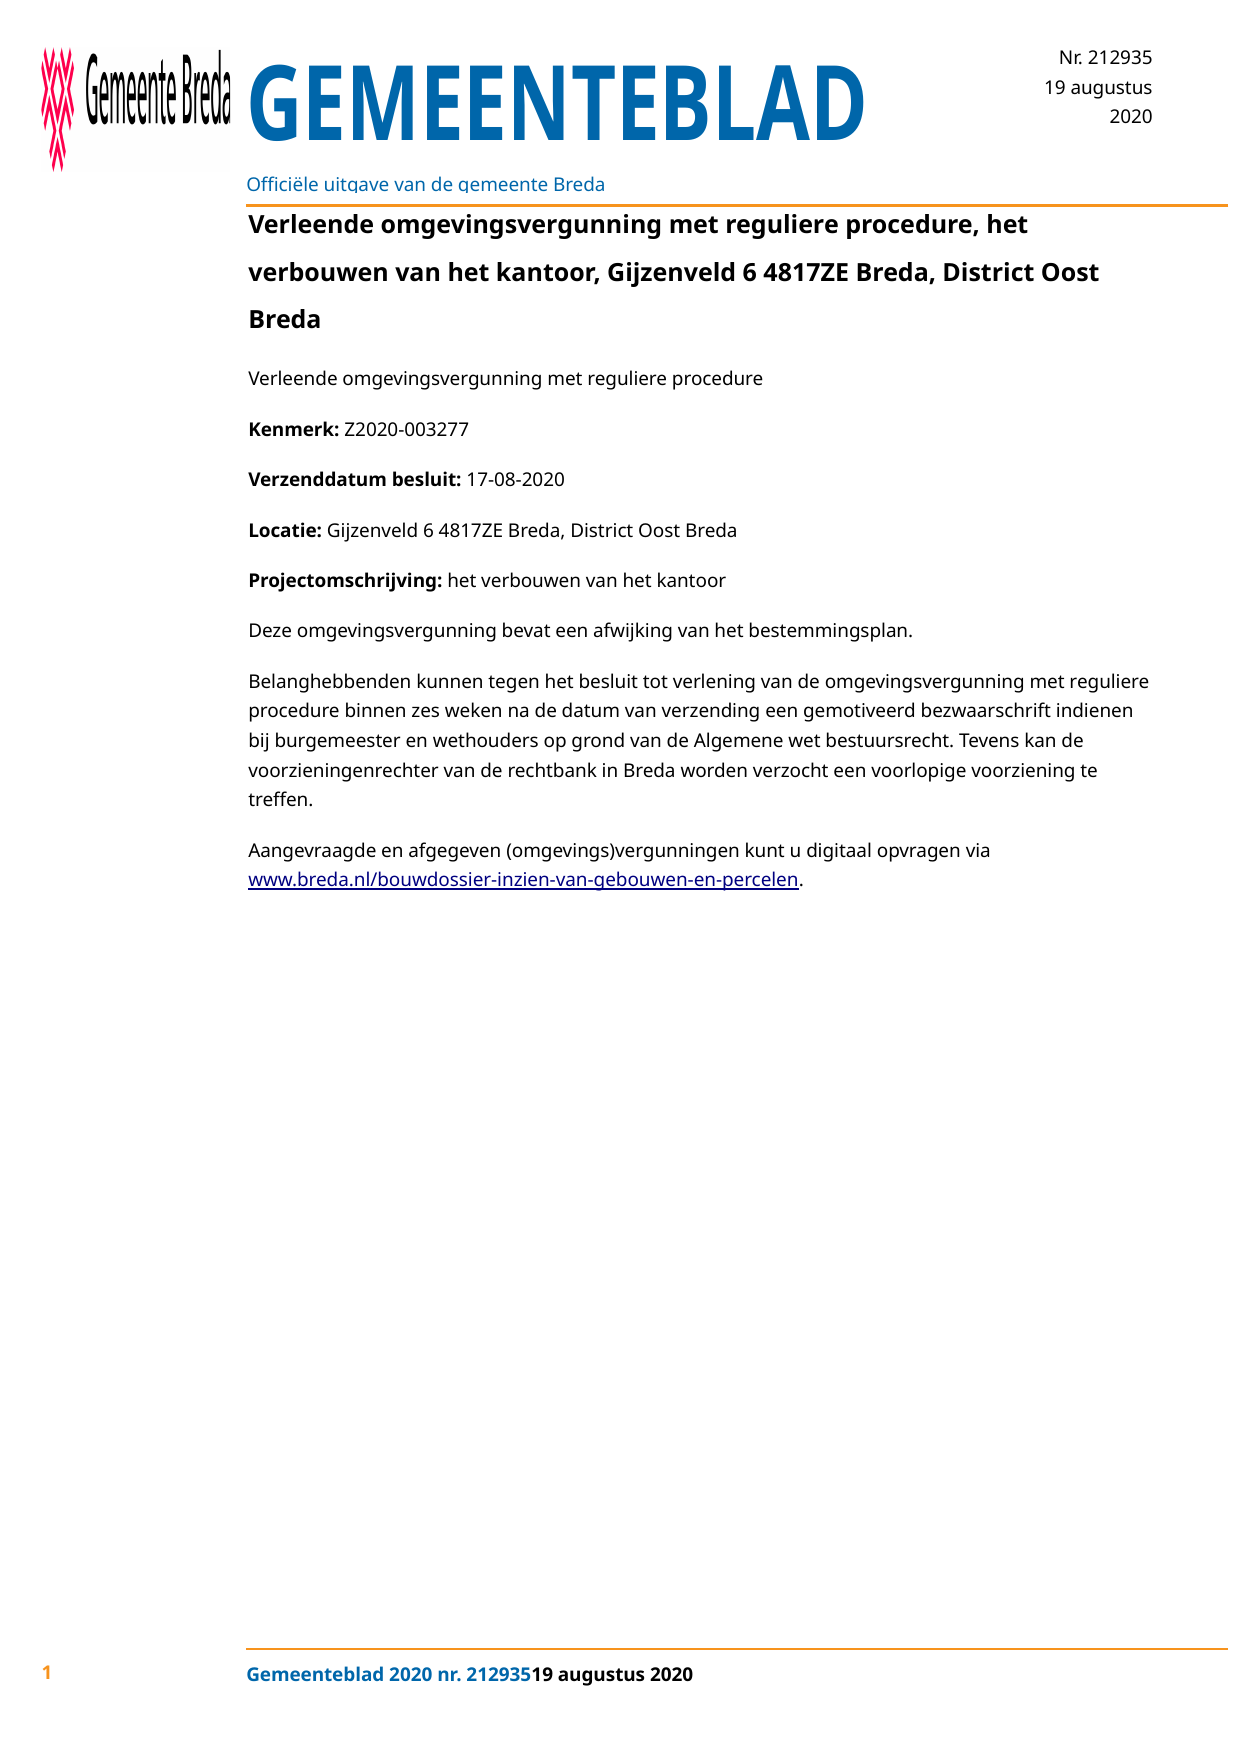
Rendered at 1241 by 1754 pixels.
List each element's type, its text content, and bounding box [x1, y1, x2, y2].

text Verleende omgevingsvergunning met reguliere procedure [248, 366, 1152, 391]
text Verleende omgevingsvergunning met reguliere procedure, het verbouwen van het kantoor, Gijzenveld 6 4817ZE Breda, District Oost Breda [248, 207, 1152, 336]
text Verzenddatum besluit: 17-08-2020 [248, 466, 1152, 492]
text Belanghebbenden kunnen tegen het besluit tot verlening van de omgevingsvergunning met reguliere procedure binnen zes weken na de datum van verzending een gemotiveerd bezwaarschrift indienen bij burgemeester en wethouders op grond van de Algemene wet bestuursrecht. Tevens kan de voorzieningenrechter van de rechtbank in Breda worden verzocht een voorlopige voorziening te treffen. [248, 668, 1152, 812]
text Aangevraagde en afgegeven (omgevings)vergunningen kunt u digitaal opvragen via www.breda.nl/bouwdossier-inzien-van-gebouwen-en-percelen. [248, 837, 1152, 892]
text Locatie: Gijzenveld 6 4817ZE Breda, District Oost Breda [248, 517, 1152, 542]
text Deze omgevingsvergunning bevat een afwijking van het bestemmingsplan. [248, 618, 1152, 643]
text Projectomschrijving: het verbouwen van het kantoor [248, 567, 1152, 593]
picture [41, 47, 231, 172]
text Kenmerk: Z2020-003277 [248, 416, 1152, 442]
